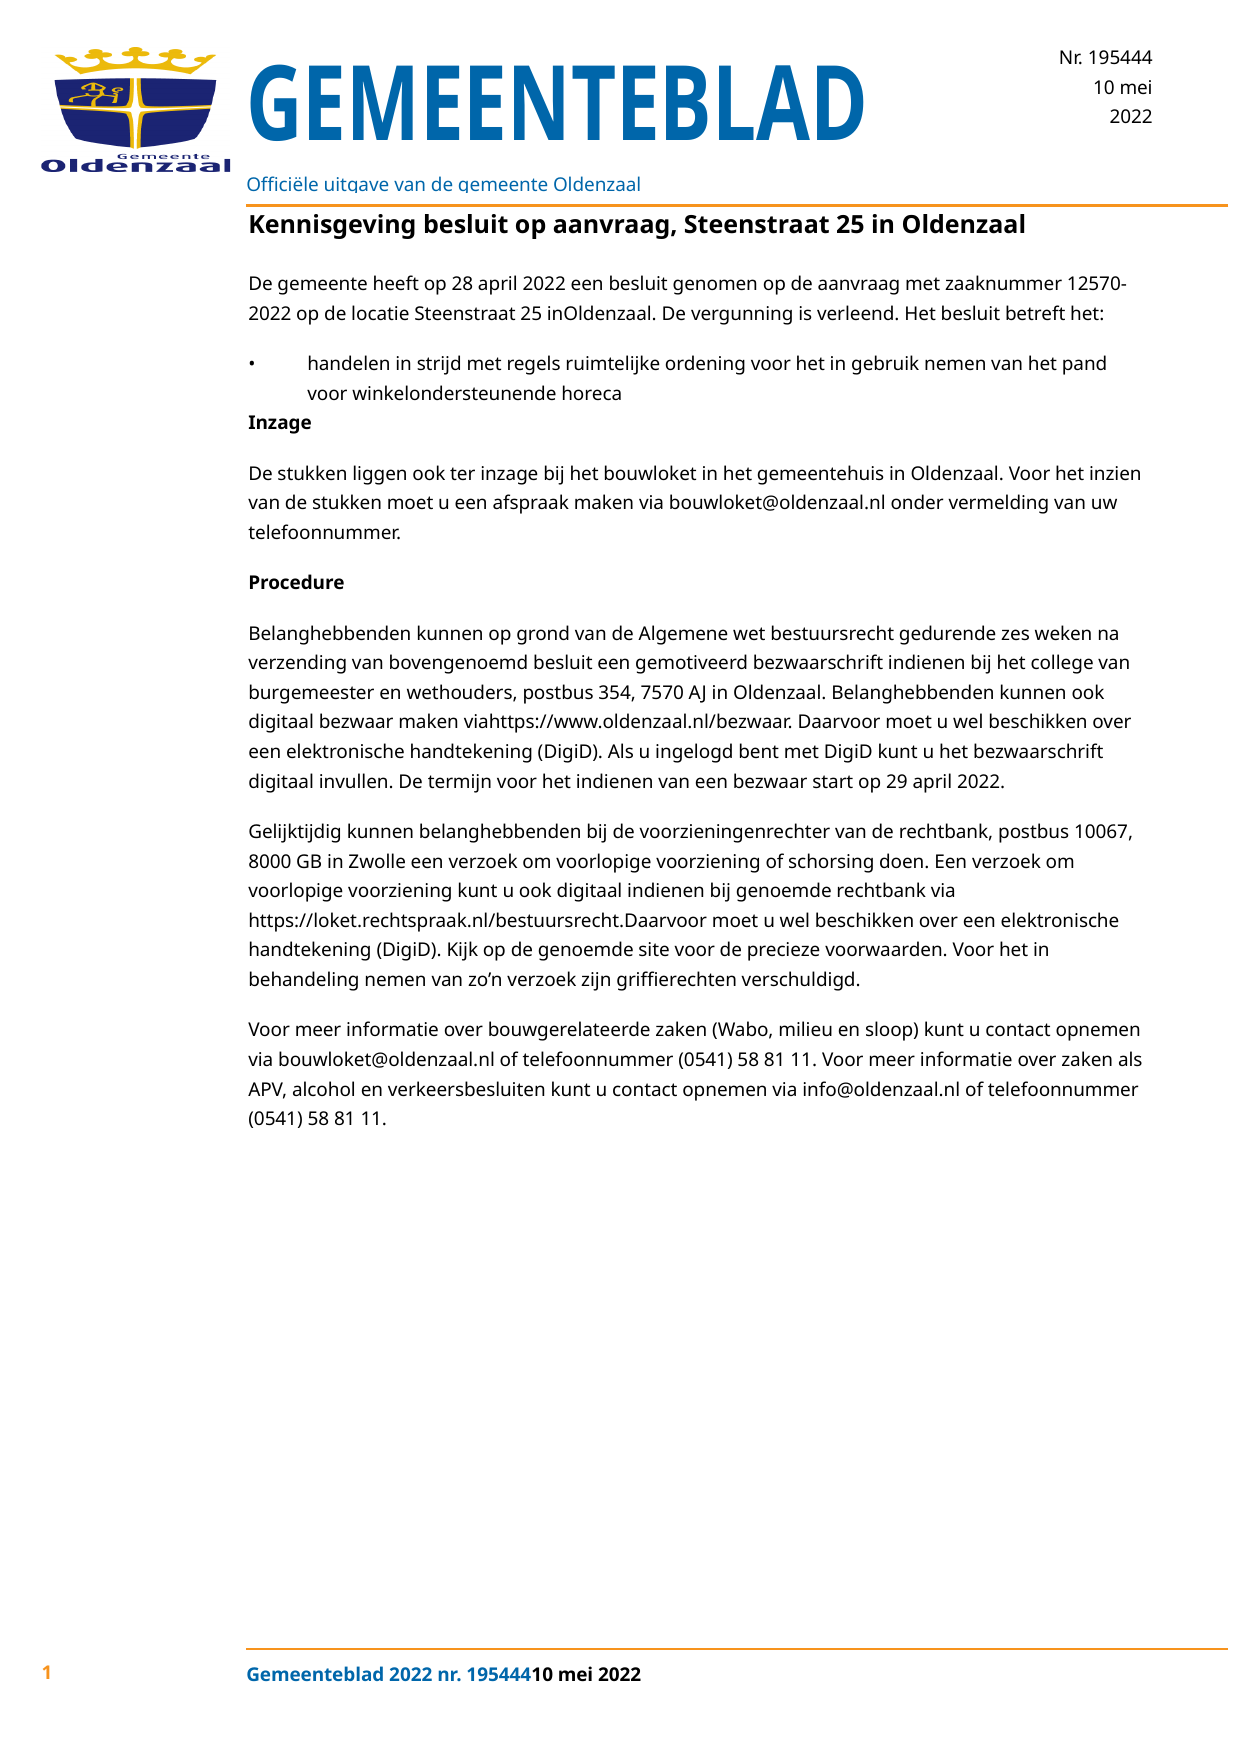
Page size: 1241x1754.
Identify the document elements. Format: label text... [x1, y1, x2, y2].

text Procedure [248, 569, 1152, 595]
picture [41, 47, 231, 172]
list handelen in strijd met regels ruimtelijke ordening voor het in gebruik nemen van het pand voor winkelondersteunende horeca [248, 350, 1152, 406]
text Belanghebbenden kunnen op grond van de Algemene wet bestuursrecht gedurende zes weken na verzending van bovengenoemd besluit een gemotiveerd bezwaarschrift indienen bij het college van burgemeester en wethouders, postbus 354, 7570 AJ in Oldenzaal. Belanghebbenden kunnen ook digitaal bezwaar maken viahttps://www.oldenzaal.nl/bezwaar. Daarvoor moet u wel beschikken over een elektronische handtekening (DigiD). Als u ingelogd bent met DigiD kunt u het bezwaarschrift digitaal invullen. De termijn voor het indienen van een bezwaar start op 29 april 2022. [248, 620, 1152, 793]
text De stukken liggen ook ter inzage bij het bouwloket in het gemeentehuis in Oldenzaal. Voor het inzien van de stukken moet u een afspraak maken via bouwloket@oldenzaal.nl onder vermelding van uw telefoonnummer. [248, 460, 1152, 545]
text Kennisgeving besluit op aanvraag, Steenstraat 25 in Oldenzaal [248, 207, 1152, 241]
text Voor meer informatie over bouwgerelateerde zaken (Wabo, milieu en sloop) kunt u contact opnemen via bouwloket@oldenzaal.nl of telefoonnummer (0541) 58 81 11. Voor meer informatie over zaken als APV, alcohol en verkeersbesluiten kunt u contact opnemen via info@oldenzaal.nl of telefoonnummer (0541) 58 81 11. [248, 1017, 1152, 1131]
text Inzage [248, 409, 1152, 435]
text Gelijktijdig kunnen belanghebbenden bij de voorzieningenrechter van de rechtbank, postbus 10067, 8000 GB in Zwolle een verzoek om voorlopige voorziening of schorsing doen. Een verzoek om voorlopige voorziening kunt u ook digitaal indienen bij genoemde rechtbank via https://loket.rechtspraak.nl/bestuursrecht.Daarvoor moet u wel beschikken over een elektronische handtekening (DigiD). Kijk op de genoemde site voor de precieze voorwaarden. Voor het in behandeling nemen van zo’n verzoek zijn griffierechten verschuldigd. [248, 818, 1152, 992]
text De gemeente heeft op 28 april 2022 een besluit genomen op de aanvraag met zaaknummer 12570-2022 op de locatie Steenstraat 25 inOldenzaal. De vergunning is verleend. Het besluit betreft het: [248, 270, 1152, 326]
